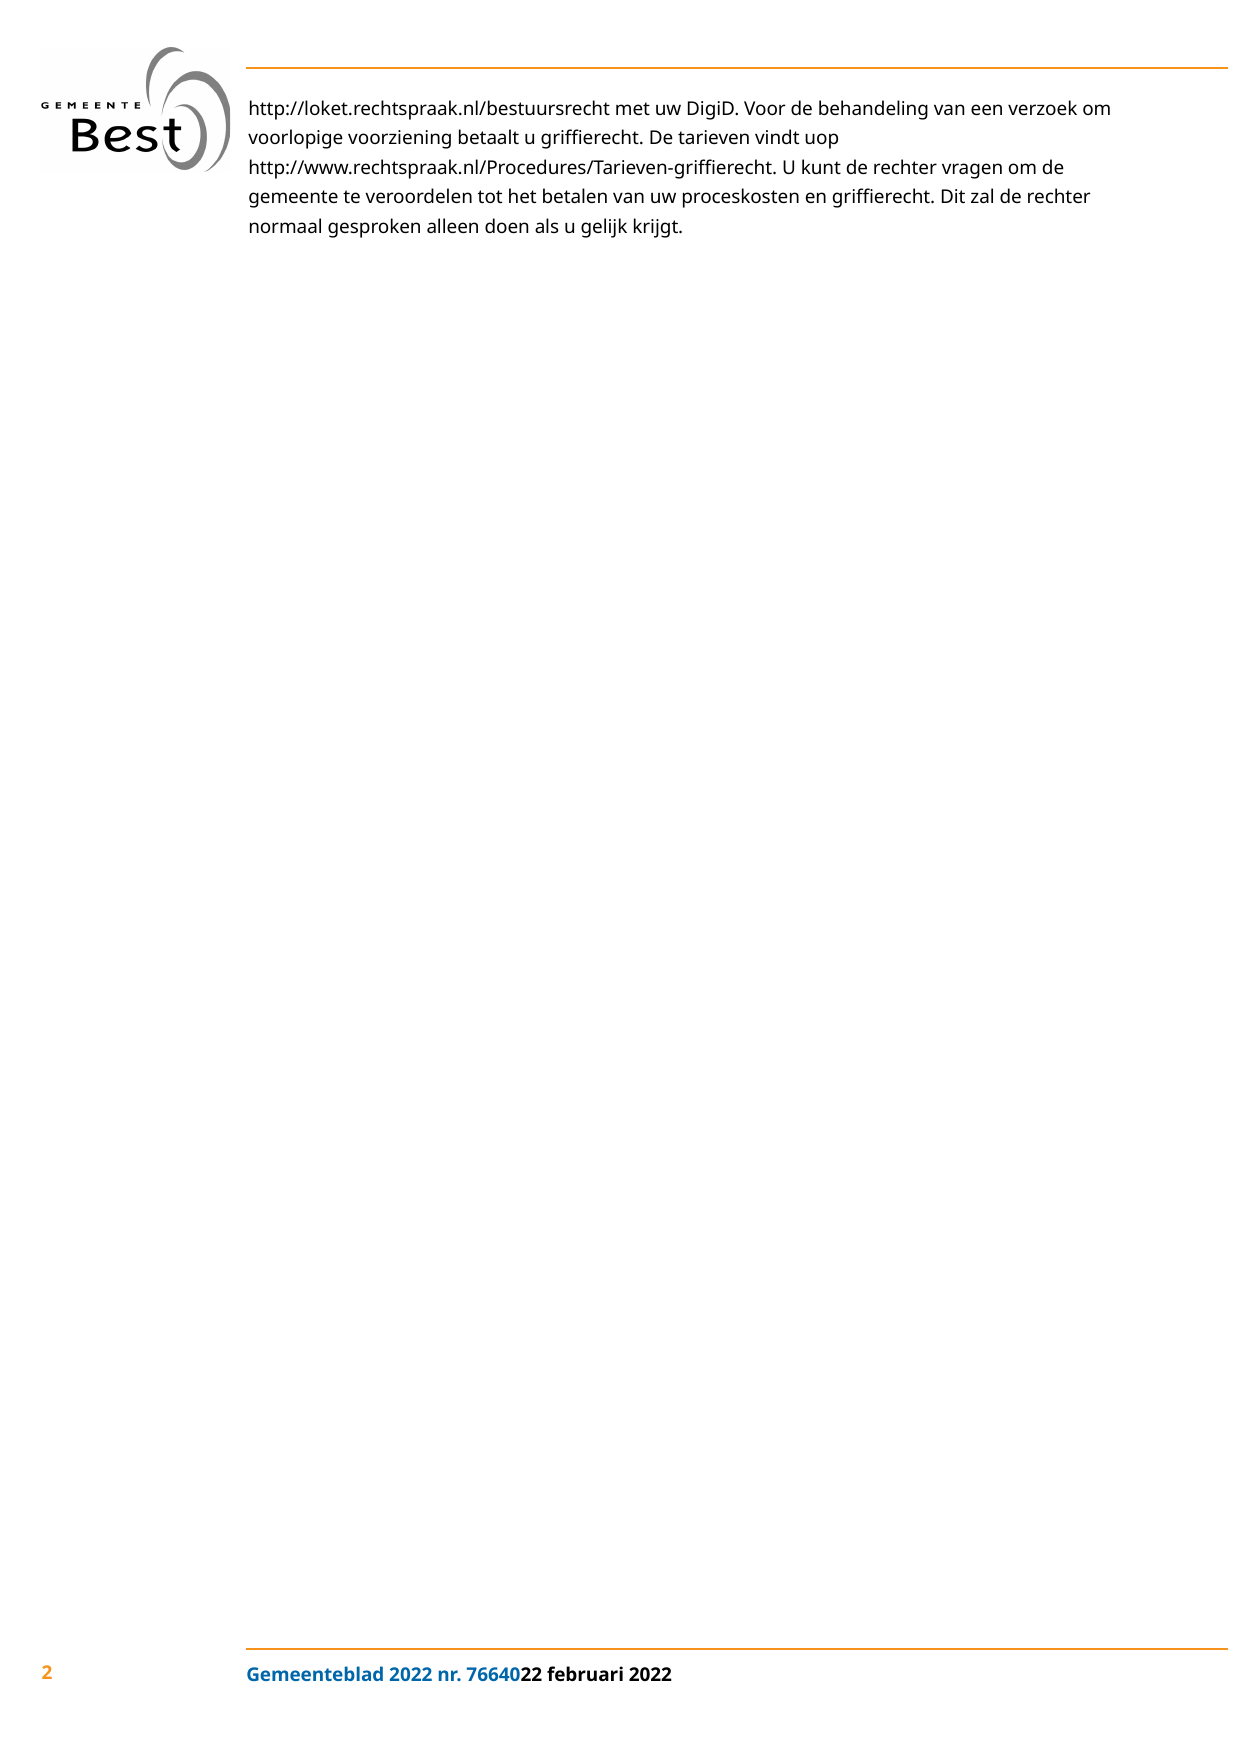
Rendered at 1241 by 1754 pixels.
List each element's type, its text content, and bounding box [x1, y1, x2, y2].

picture [41, 47, 231, 172]
text http://loket.rechtspraak.nl/bestuursrecht met uw DigiD. Voor de behandeling van een verzoek om voorlopige voorziening betaalt u griffierecht. De tarieven vindt uop http://www.rechtspraak.nl/Procedures/Tarieven-griffierecht. U kunt de rechter vragen om de gemeente te veroordelen tot het betalen van uw proceskosten en griffierecht. Dit zal de rechter normaal gesproken alleen doen als u gelijk krijgt. [248, 95, 1152, 239]
